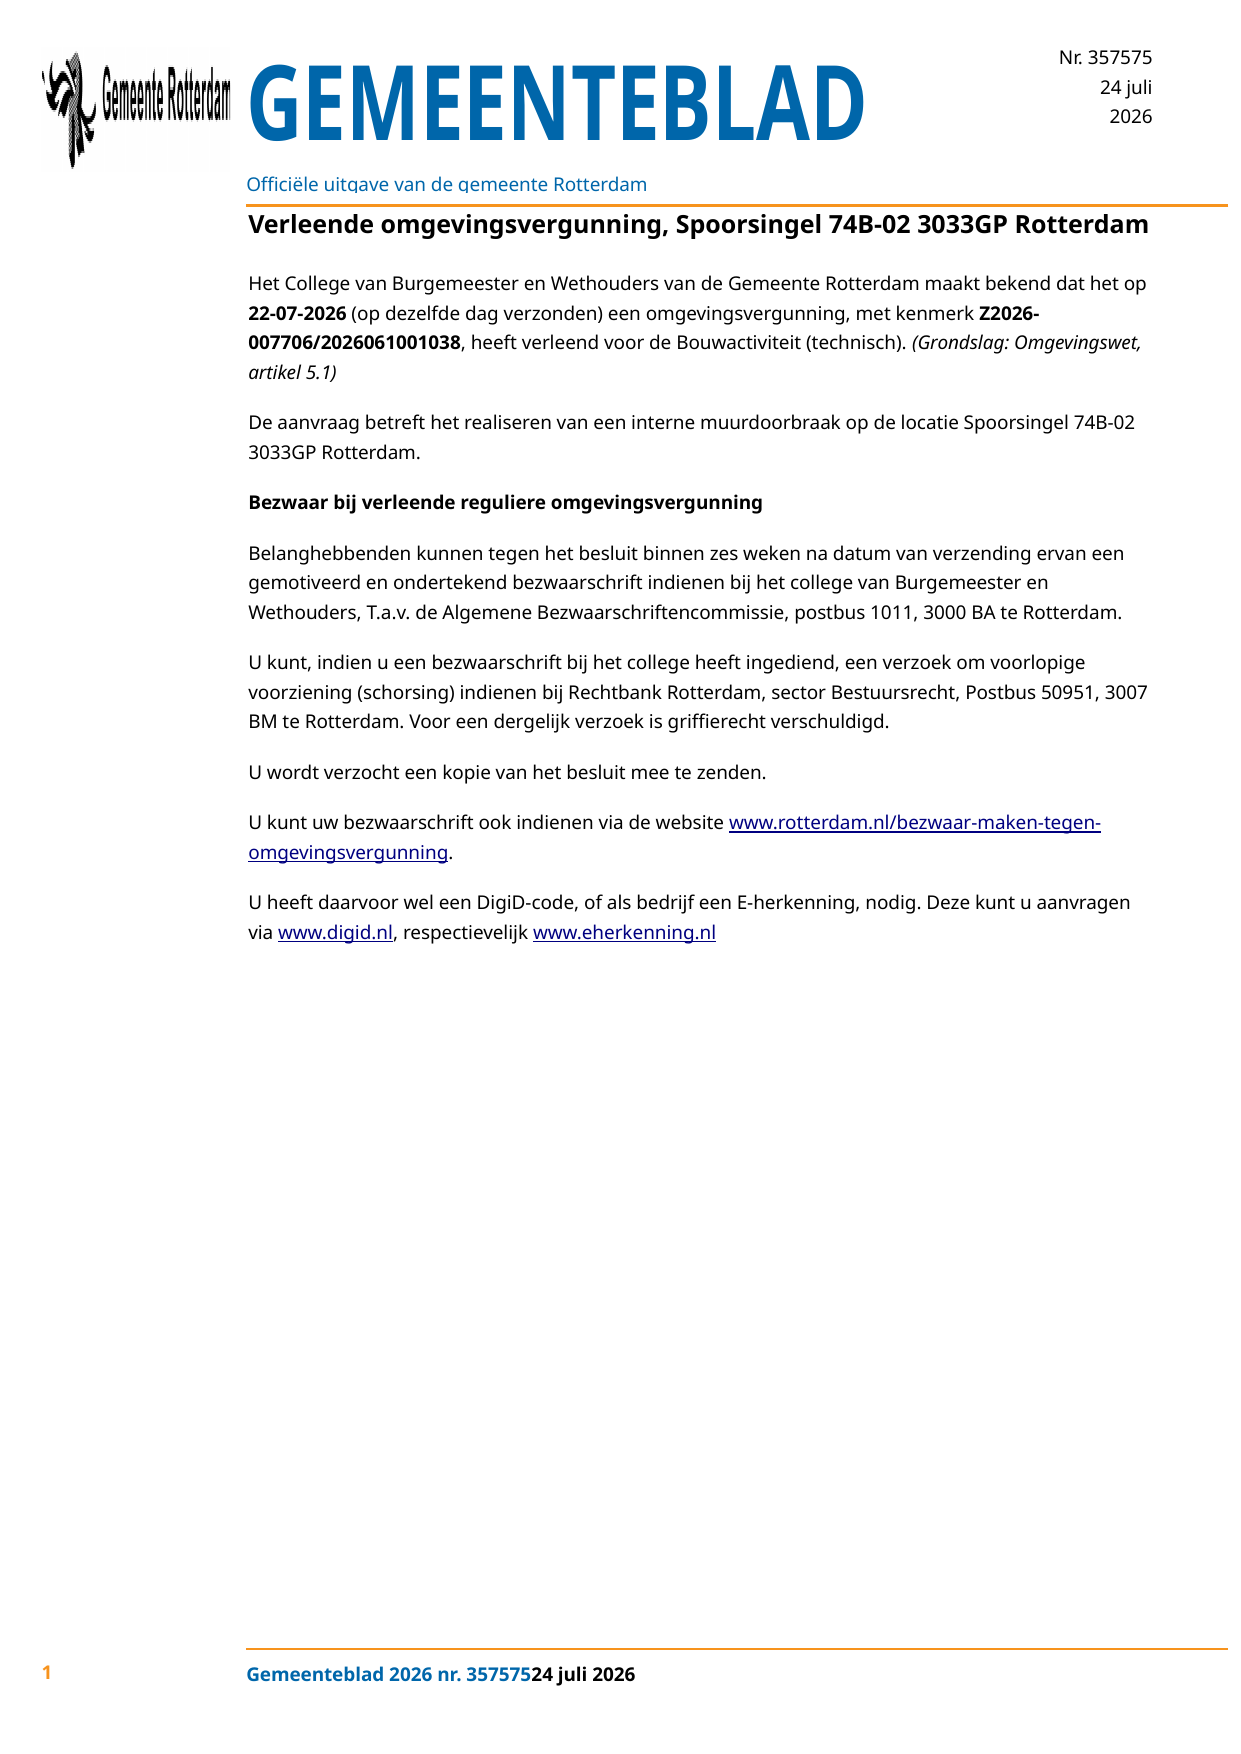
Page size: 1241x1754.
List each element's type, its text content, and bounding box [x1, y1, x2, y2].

picture [41, 47, 231, 172]
text U wordt verzocht een kopie van het besluit mee te zenden. [248, 759, 1152, 785]
text De aanvraag betreft het realiseren van een interne muurdoorbraak op de locatie Spoorsingel 74B-02 3033GP Rotterdam. [248, 409, 1152, 465]
text Belanghebbenden kunnen tegen het besluit binnen zes weken na datum van verzending ervan een gemotiveerd en ondertekend bezwaarschrift indienen bij het college van Burgemeester en Wethouders, T.a.v. de Algemene Bezwaarschriftencommissie, postbus 1011, 3000 BA te Rotterdam. [248, 540, 1152, 625]
text U kunt, indien u een bezwaarschrift bij het college heeft ingediend, een verzoek om voorlopige voorziening (schorsing) indienen bij Rechtbank Rotterdam, sector Bestuursrecht, Postbus 50951, 3007 BM te Rotterdam. Voor een dergelijk verzoek is griffierecht verschuldigd. [248, 649, 1152, 734]
text Bezwaar bij verleende reguliere omgevingsvergunning [248, 489, 1152, 515]
text Verleende omgevingsvergunning, Spoorsingel 74B-02 3033GP Rotterdam [248, 207, 1152, 241]
text Het College van Burgemeester en Wethouders van de Gemeente Rotterdam maakt bekend dat het op 22-07-2026 (op dezelfde dag verzonden) een omgevingsvergunning, met kenmerk Z2026-007706/2026061001038, heeft verleend voor de Bouwactiviteit (technisch). (Grondslag: Omgevingswet, artikel 5.1) [248, 270, 1152, 385]
text U kunt uw bezwaarschrift ook indienen via de website www.rotterdam.nl/bezwaar-maken-tegen-omgevingsvergunning. [248, 809, 1152, 865]
text U heeft daarvoor wel een DigiD-code, of als bedrijf een E-herkenning, nodig. Deze kunt u aanvragen via www.digid.nl, respectievelijk www.eherkenning.nl [248, 889, 1152, 945]
